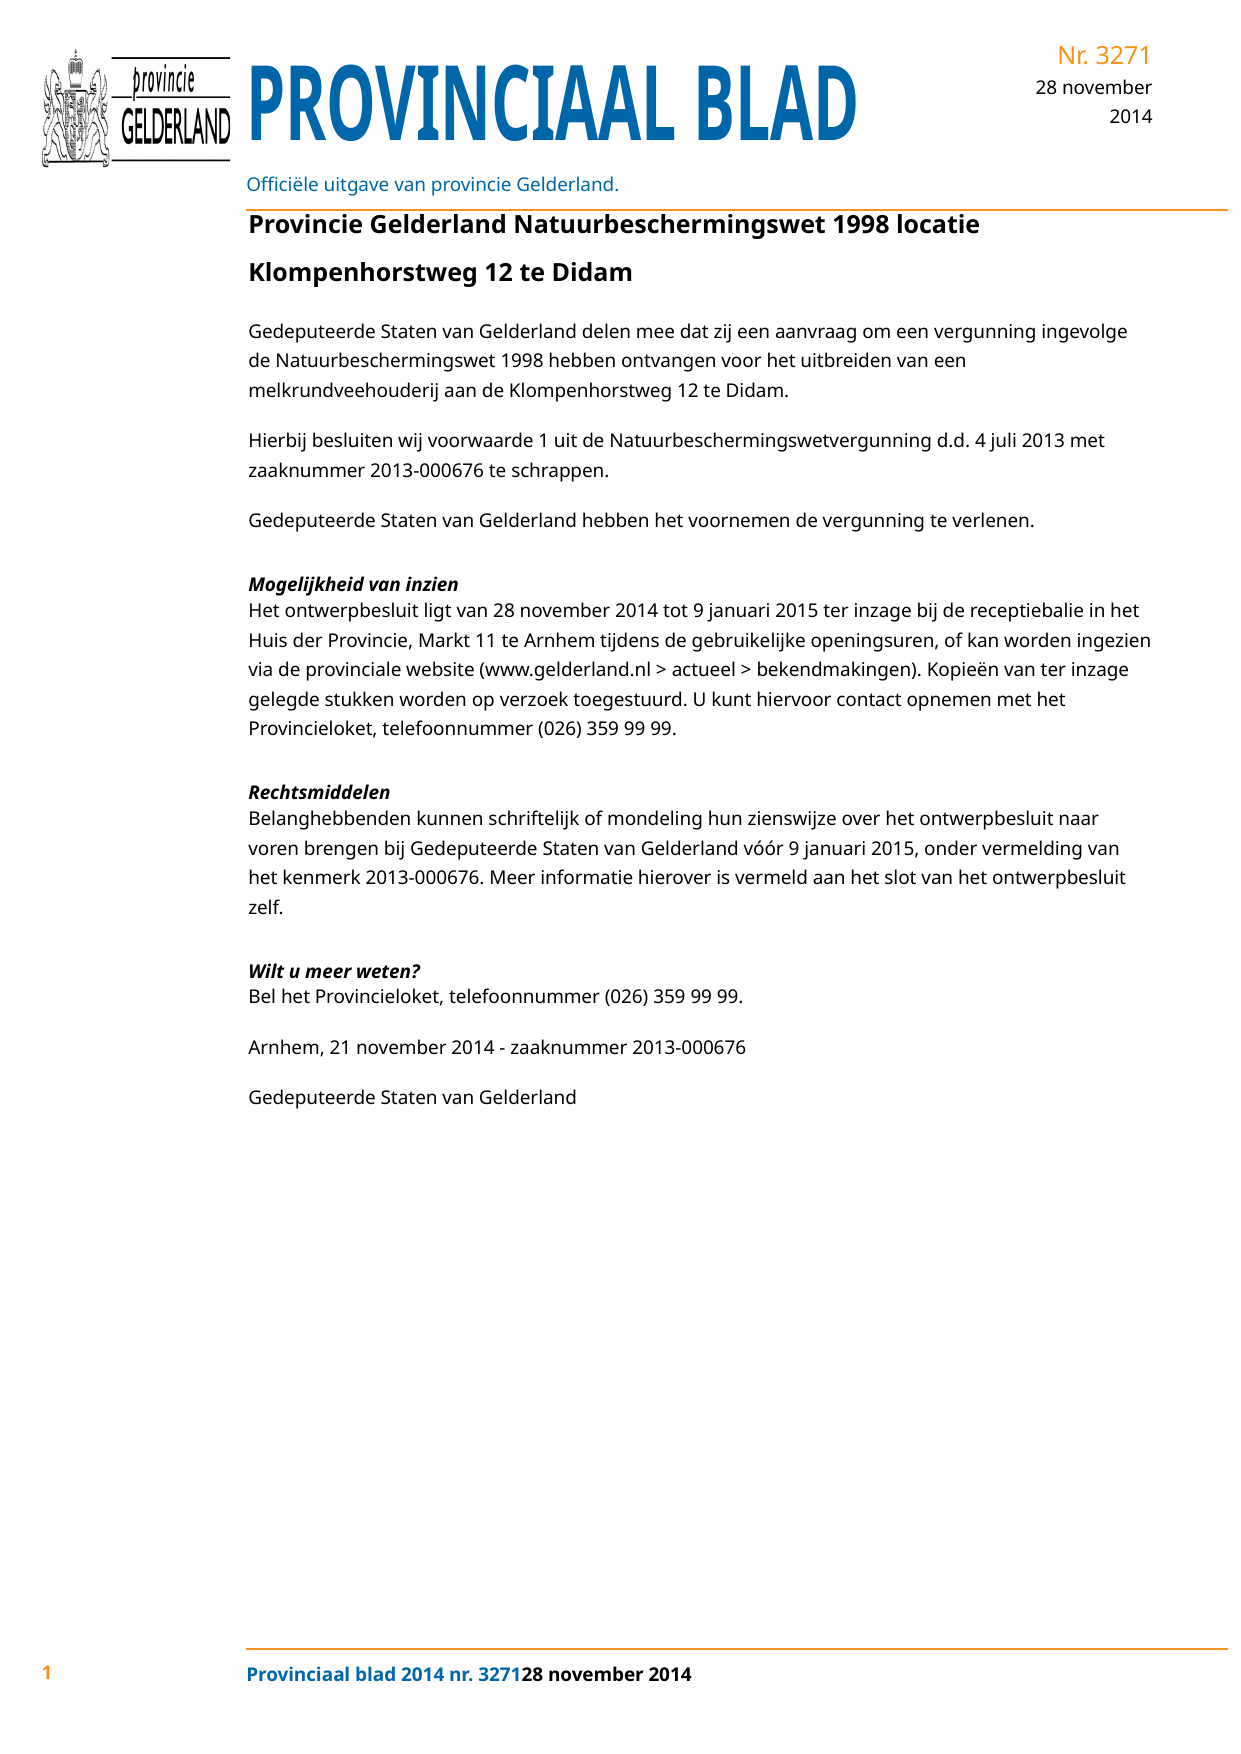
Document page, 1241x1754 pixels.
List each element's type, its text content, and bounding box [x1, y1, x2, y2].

text Mogelijkheid van inzien [248, 571, 1152, 597]
text Wilt u meer weten? [248, 958, 1152, 984]
text Rechtsmiddelen [248, 779, 1152, 805]
text Het ontwerpbesluit ligt van 28 november 2014 tot 9 januari 2015 ter inzage bij de receptiebalie in het Huis der Provincie, Markt 11 te Arnhem tijdens de gebruikelijke openingsuren, of kan worden ingezien via de provinciale website (www.gelderland.nl > actueel > bekendmakingen). Kopieën van ter inzage gelegde stukken worden op verzoek toegestuurd. U kunt hiervoor contact opnemen met het Provincieloket, telefoonnummer (026) 359 99 99. [248, 597, 1152, 741]
text Provincie Gelderland Natuurbeschermingswet 1998 locatie Klompenhorstweg 12 te Didam [248, 211, 1152, 288]
text Belanghebbenden kunnen schriftelijk of mondeling hun zienswijze over het ontwerpbesluit naar voren brengen bij Gedeputeerde Staten van Gelderland vóór 9 januari 2015, onder vermelding van het kenmerk 2013-000676. Meer informatie hierover is vermeld aan het slot van het ontwerpbesluit zelf. [248, 805, 1152, 920]
text Bel het Provincieloket, telefoonnummer (026) 359 99 99. [248, 984, 1152, 1009]
text Hierbij besluiten wij voorwaarde 1 uit de Natuurbeschermingswetvergunning d.d. 4 juli 2013 met zaaknummer 2013-000676 te schrappen. [248, 427, 1152, 483]
text Gedeputeerde Staten van Gelderland [248, 1084, 1152, 1110]
text Gedeputeerde Staten van Gelderland delen mee dat zij een aanvraag om een vergunning ingevolge de Natuurbeschermingswet 1998 hebben ontvangen voor het uitbreiden van een melkrundveehouderij aan de Klompenhorstweg 12 te Didam. [248, 318, 1152, 403]
picture [41, 47, 231, 172]
text Gedeputeerde Staten van Gelderland hebben het voornemen de vergunning te verlenen. [248, 507, 1152, 533]
text Arnhem, 21 november 2014 - zaaknummer 2013-000676 [248, 1034, 1152, 1060]
